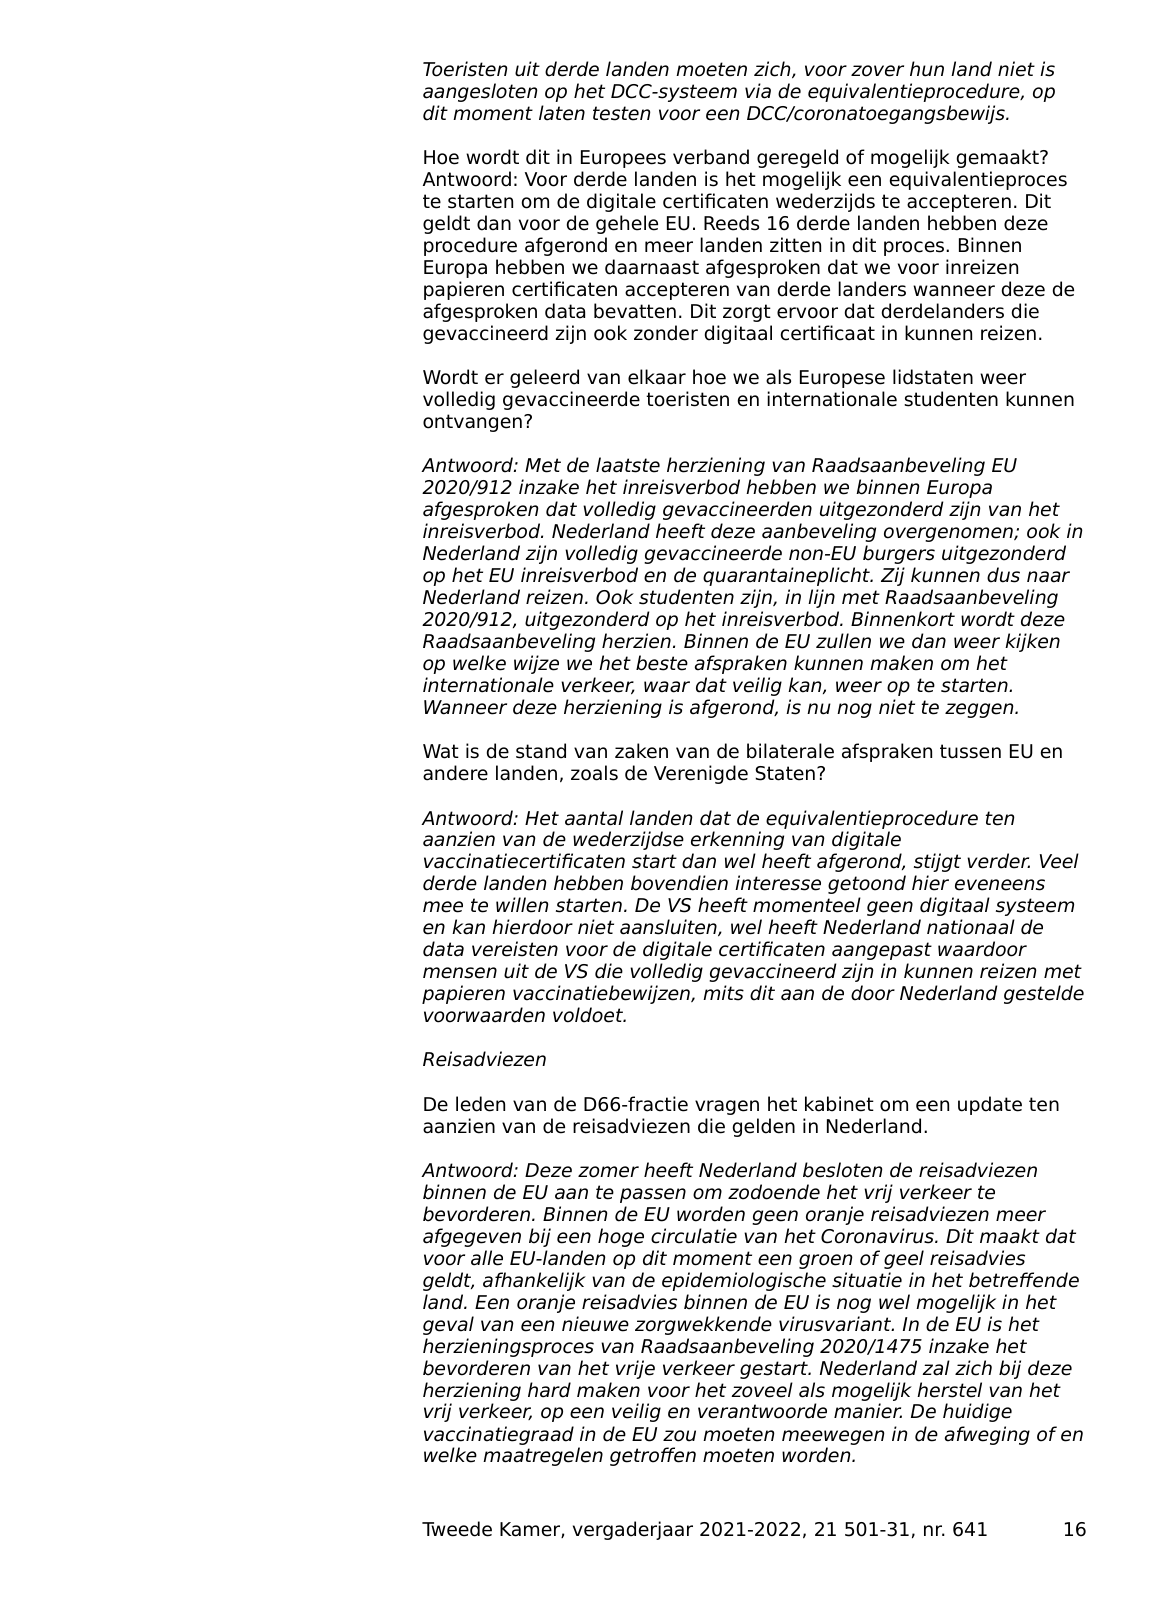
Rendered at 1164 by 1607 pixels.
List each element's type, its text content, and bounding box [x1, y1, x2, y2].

text Toeristen uit derde landen moeten zich, voor zover hun land niet is aangesloten op het DCC-systeem via de equivalentieprocedure, op dit moment laten testen voor een DCC/coronatoegangsbewijs. [422, 59, 1087, 125]
text Hoe wordt dit in Europees verband geregeld of mogelijk gemaakt? [422, 147, 1087, 169]
text Antwoord: Deze zomer heeft Nederland besloten de reisadviezen binnen de EU aan te passen om zodoende het vrij verkeer te bevorderen. Binnen de EU worden geen oranje reisadviezen meer afgegeven bij een hoge circulatie van het Coronavirus. Dit maakt dat voor alle EU-landen op dit moment een groen of geel reisadvies geldt, afhankelijk van de epidemiologische situatie in het betreffende land. Een oranje reisadvies binnen de EU is nog wel mogelijk in het geval van een nieuwe zorgwekkende virusvariant. In de EU is het herzieningsproces van Raadsaanbeveling 2020/1475 inzake het bevorderen van het vrije verkeer gestart. Nederland zal zich bij deze herziening hard maken voor het zoveel als mogelijk herstel van het vrij verkeer, op een veilig en verantwoorde manier. De huidige vaccinatiegraad in de EU zou moeten meewegen in de afweging of en welke maatregelen getroffen moeten worden. [422, 1160, 1087, 1467]
subtitle Reisadviezen [422, 1049, 1087, 1071]
text Wat is de stand van zaken van de bilaterale afspraken tussen EU en andere landen, zoals de Verenigde Staten? [422, 741, 1087, 785]
text Antwoord: Voor derde landen is het mogelijk een equivalentieproces te starten om de digitale certificaten wederzijds te accepteren. Dit geldt dan voor de gehele EU. Reeds 16 derde landen hebben deze procedure afgerond en meer landen zitten in dit proces. Binnen Europa hebben we daarnaast afgesproken dat we voor inreizen papieren certificaten accepteren van derde landers wanneer deze de afgesproken data bevatten. Dit zorgt ervoor dat derdelanders die gevaccineerd zijn ook zonder digitaal certificaat in kunnen reizen. [422, 169, 1087, 345]
text Antwoord: Met de laatste herziening van Raadsaanbeveling EU 2020/912 inzake het inreisverbod hebben we binnen Europa afgesproken dat volledig gevaccineerden uitgezonderd zijn van het inreisverbod. Nederland heeft deze aanbeveling overgenomen; ook in Nederland zijn volledig gevaccineerde non-EU burgers uitgezonderd op het EU inreisverbod en de quarantaineplicht. Zij kunnen dus naar Nederland reizen. Ook studenten zijn, in lijn met Raadsaanbeveling 2020/912, uitgezonderd op het inreisverbod. Binnenkort wordt deze Raadsaanbeveling herzien. Binnen de EU zullen we dan weer kijken op welke wijze we het beste afspraken kunnen maken om het internationale verkeer, waar dat veilig kan, weer op te starten. Wanneer deze herziening is afgerond, is nu nog niet te zeggen. [422, 455, 1087, 719]
text Wordt er geleerd van elkaar hoe we als Europese lidstaten weer volledig gevaccineerde toeristen en internationale studenten kunnen ontvangen? [422, 367, 1087, 433]
text De leden van de D66-fractie vragen het kabinet om een update ten aanzien van de reisadviezen die gelden in Nederland. [422, 1093, 1087, 1137]
text Antwoord: Het aantal landen dat de equivalentieprocedure ten aanzien van de wederzijdse erkenning van digitale vaccinatiecertificaten start dan wel heeft afgerond, stijgt verder. Veel derde landen hebben bovendien interesse getoond hier eveneens mee te willen starten. De VS heeft momenteel geen digitaal systeem en kan hierdoor niet aansluiten, wel heeft Nederland nationaal de data vereisten voor de digitale certificaten aangepast waardoor mensen uit de VS die volledig gevaccineerd zijn in kunnen reizen met papieren vaccinatiebewijzen, mits dit aan de door Nederland gestelde voorwaarden voldoet. [422, 807, 1087, 1027]
